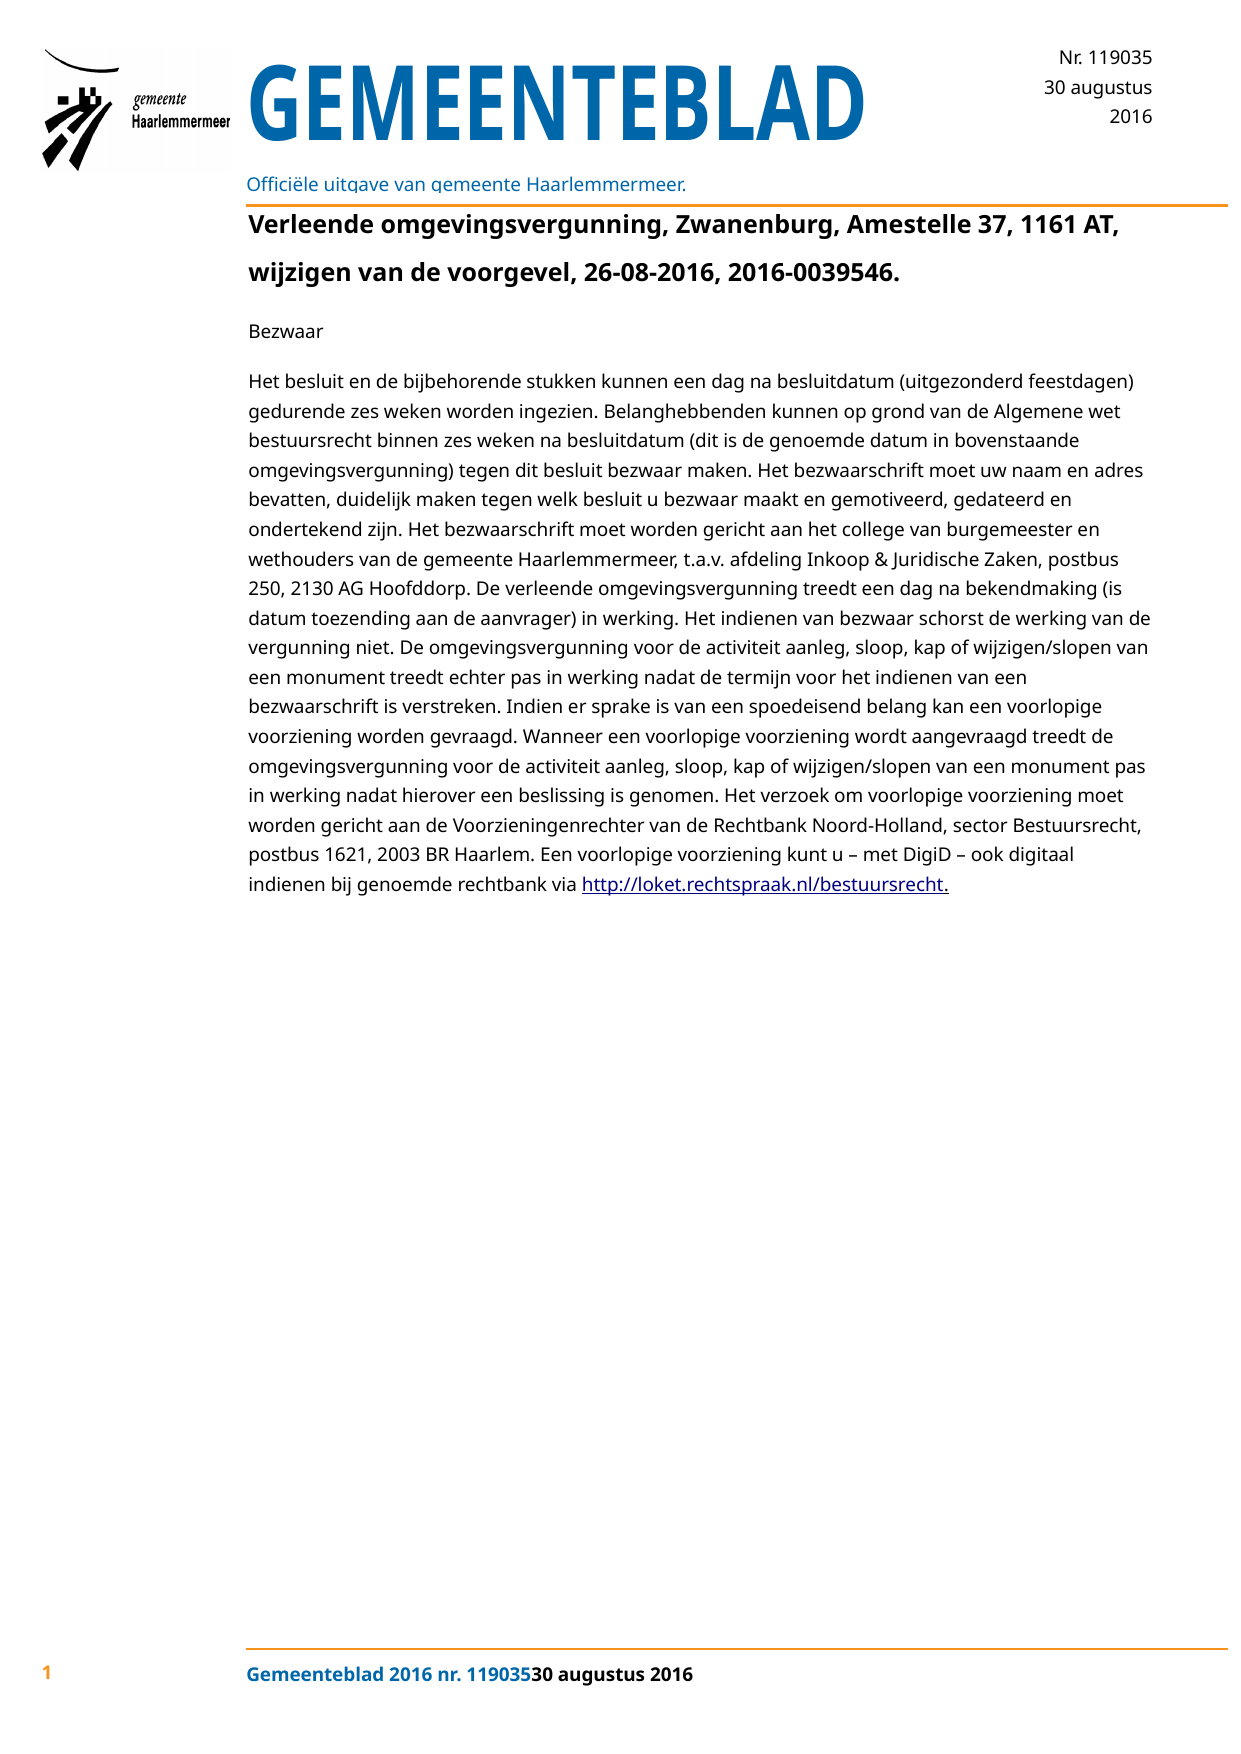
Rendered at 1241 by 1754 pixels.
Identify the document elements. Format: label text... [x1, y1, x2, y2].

picture [41, 47, 231, 172]
text Verleende omgevingsvergunning, Zwanenburg, Amestelle 37, 1161 AT, wijzigen van de voorgevel, 26-08-2016, 2016-0039546. [248, 207, 1152, 288]
text Het besluit en de bijbehorende stukken kunnen een dag na besluitdatum (uitgezonderd feestdagen) gedurende zes weken worden ingezien. Belanghebbenden kunnen op grond van de Algemene wet bestuursrecht binnen zes weken na besluitdatum (dit is de genoemde datum in bovenstaande omgevingsvergunning) tegen dit besluit bezwaar maken. Het bezwaarschrift moet uw naam en adres bevatten, duidelijk maken tegen welk besluit u bezwaar maakt en gemotiveerd, gedateerd en ondertekend zijn. Het bezwaarschrift moet worden gericht aan het college van burgemeester en wethouders van de gemeente Haarlemmermeer, t.a.v. afdeling Inkoop & Juridische Zaken, postbus 250, 2130 AG Hoofddorp. De verleende omgevingsvergunning treedt een dag na bekendmaking (is datum toezending aan de aanvrager) in werking. Het indienen van bezwaar schorst de werking van de vergunning niet. De omgevingsvergunning voor de activiteit aanleg, sloop, kap of wijzigen/slopen van een monument treedt echter pas in werking nadat de termijn voor het indienen van een bezwaarschrift is verstreken. Indien er sprake is van een spoedeisend belang kan een voorlopige voorziening worden gevraagd. Wanneer een voorlopige voorziening wordt aangevraagd treedt de omgevingsvergunning voor de activiteit aanleg, sloop, kap of wijzigen/slopen van een monument pas in werking nadat hierover een beslissing is genomen. Het verzoek om voorlopige voorziening moet worden gericht aan de Voorzieningenrechter van de Rechtbank Noord-Holland, sector Bestuursrecht, postbus 1621, 2003 BR Haarlem. Een voorlopige voorziening kunt u – met DigiD – ook digitaal indienen bij genoemde rechtbank via http://loket.rechtspraak.nl/bestuursrecht. [248, 368, 1152, 897]
text Bezwaar [248, 318, 1152, 344]
